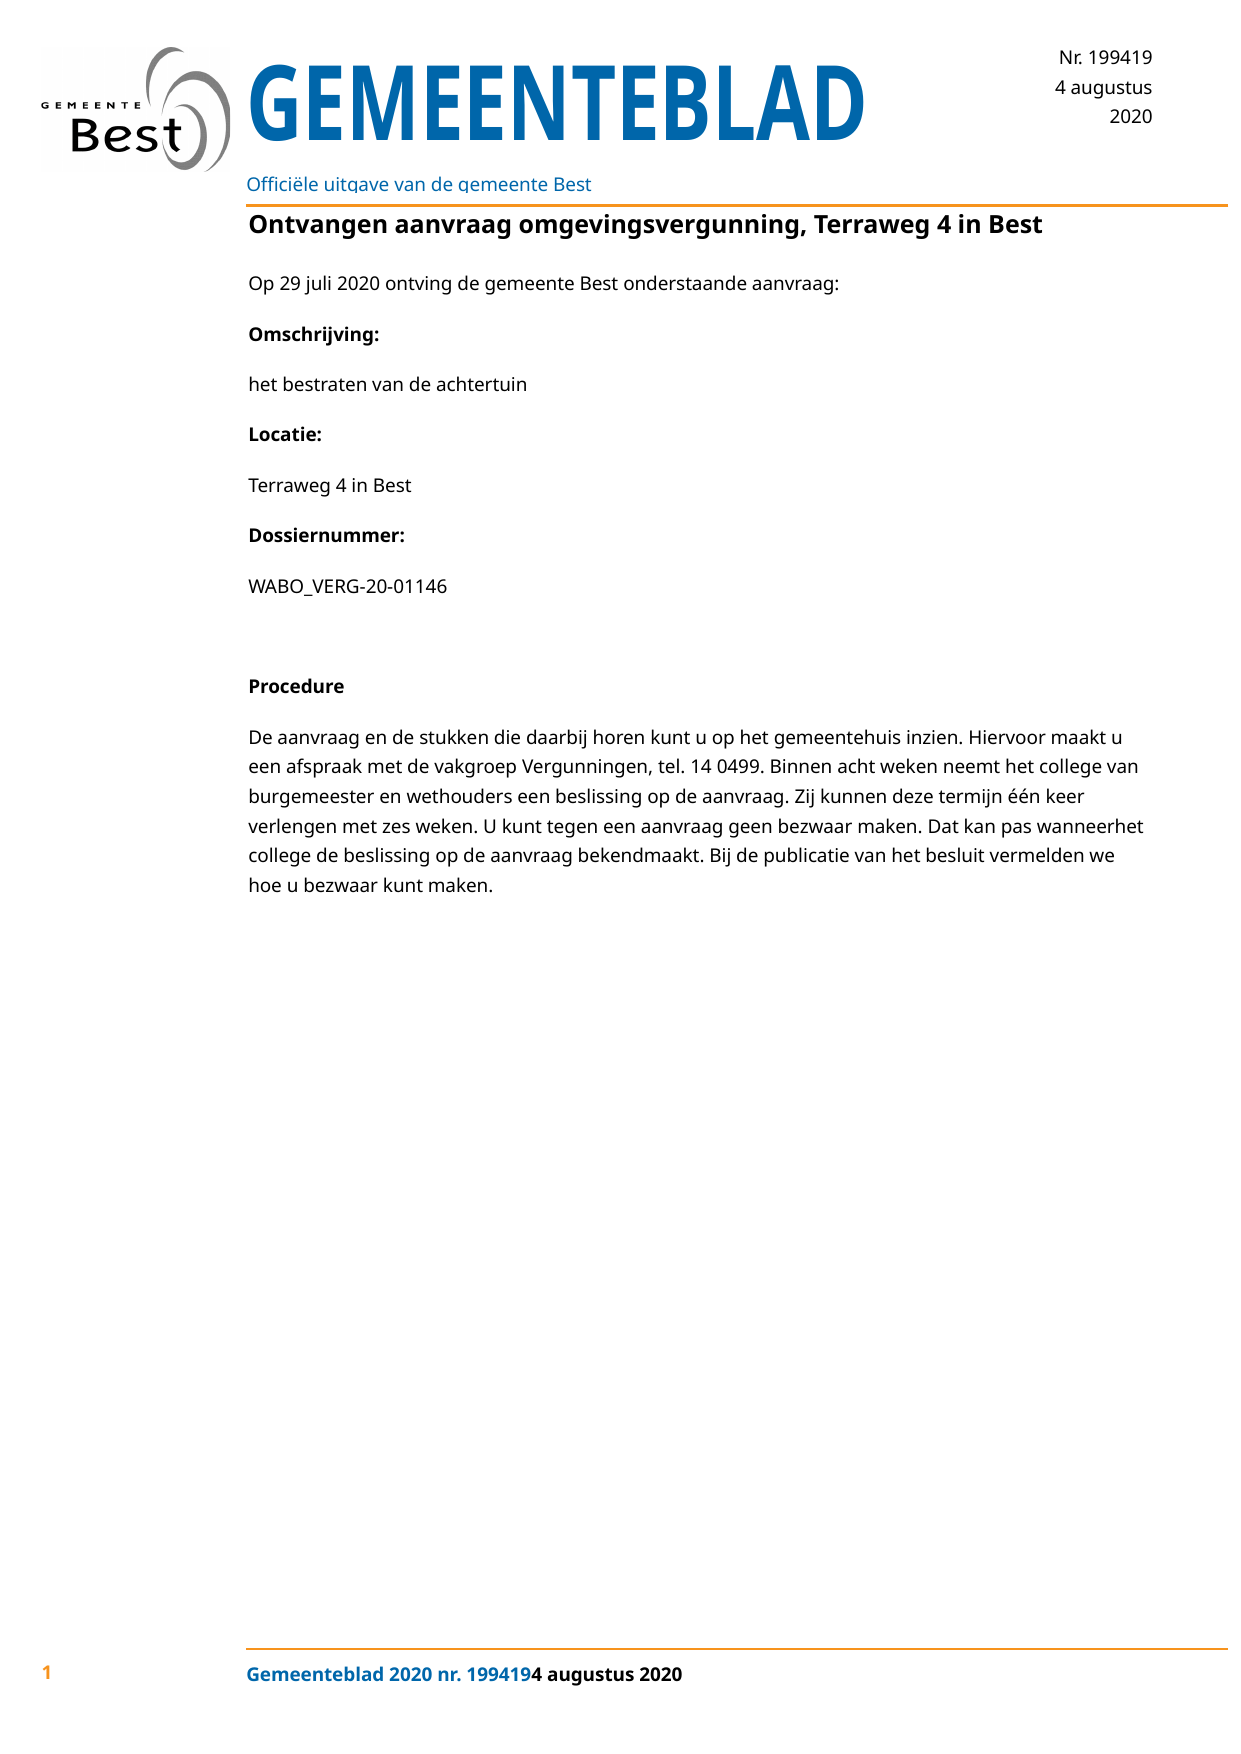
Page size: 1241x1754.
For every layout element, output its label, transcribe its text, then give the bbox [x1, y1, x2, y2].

text Locatie: [248, 422, 1152, 447]
text WABO_VERG-20-01146 [248, 573, 1152, 598]
picture [41, 47, 231, 172]
text Omschrijving: [248, 321, 1152, 346]
text Op 29 juli 2020 ontving de gemeente Best onderstaande aanvraag: [248, 270, 1152, 296]
text De aanvraag en de stukken die daarbij horen kunt u op het gemeentehuis inzien. Hiervoor maakt u een afspraak met de vakgroep Vergunningen, tel. 14 0499. Binnen acht weken neemt het college van burgemeester en wethouders een beslissing op de aanvraag. Zij kunnen deze termijn één keer verlengen met zes weken. U kunt tegen een aanvraag geen bezwaar maken. Dat kan pas wanneerhet college de beslissing op de aanvraag bekendmaakt. Bij de publicatie van het besluit vermelden we hoe u bezwaar kunt maken. [248, 724, 1152, 898]
text Dossiernummer: [248, 522, 1152, 548]
text Terraweg 4 in Best [248, 472, 1152, 498]
text Procedure [248, 674, 1152, 699]
text Ontvangen aanvraag omgevingsvergunning, Terraweg 4 in Best [248, 207, 1152, 241]
text het bestraten van de achtertuin [248, 371, 1152, 397]
